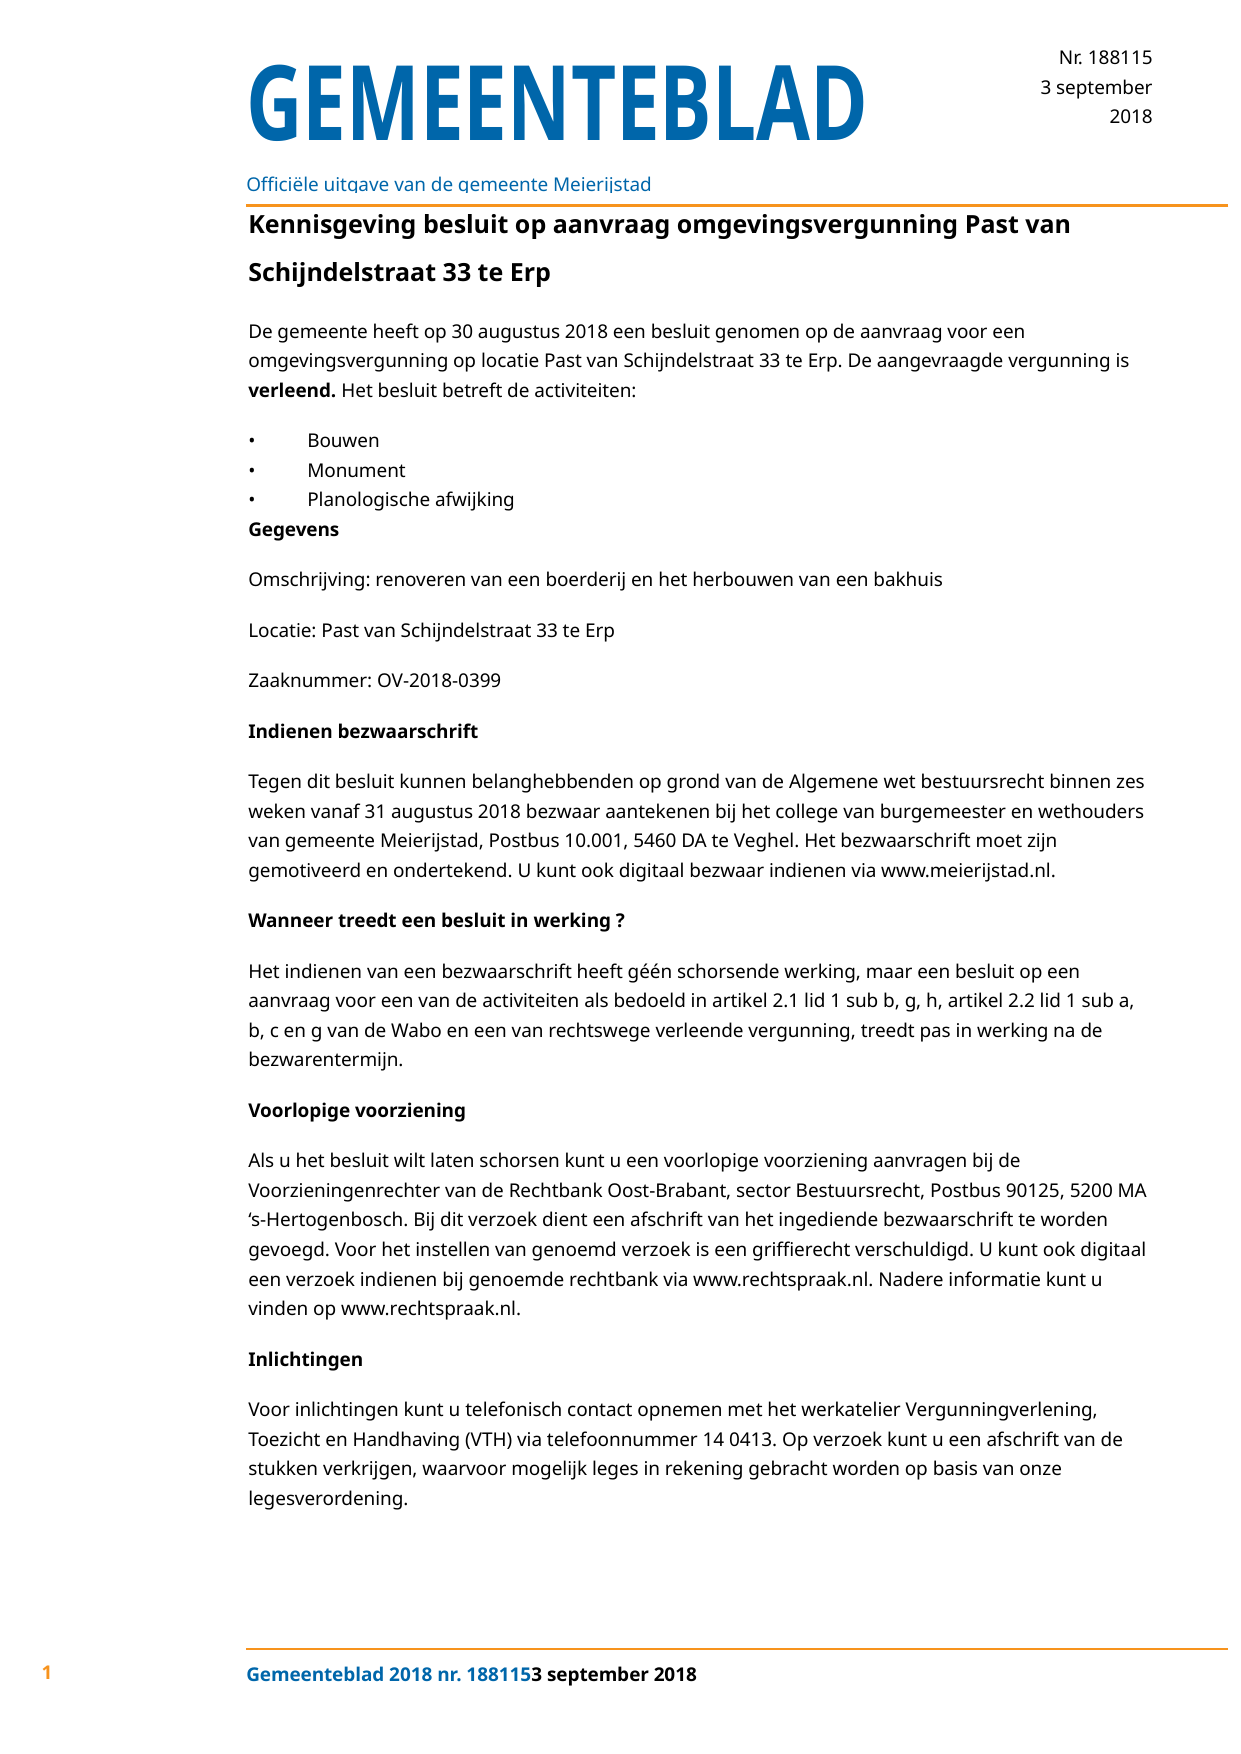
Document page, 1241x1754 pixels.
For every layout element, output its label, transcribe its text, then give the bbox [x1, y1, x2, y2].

list Planologische afwijking [248, 487, 1152, 512]
list Monument [248, 457, 1152, 483]
list Bouwen [248, 427, 1152, 453]
text Het indienen van een bezwaarschrift heeft géén schorsende werking, maar een besluit op een aanvraag voor een van de activiteiten als bedoeld in artikel 2.1 lid 1 sub b, g, h, artikel 2.2 lid 1 sub a, b, c en g van de Wabo en een van rechtswege verleende vergunning, treedt pas in werking na de bezwarentermijn. [248, 958, 1152, 1072]
text Wanneer treedt een besluit in werking ? [248, 907, 1152, 933]
text Kennisgeving besluit op aanvraag omgevingsvergunning Past van Schijndelstraat 33 te Erp [248, 207, 1152, 288]
text Voorlopige voorziening [248, 1097, 1152, 1123]
text Locatie: Past van Schijndelstraat 33 te Erp [248, 617, 1152, 643]
text Voor inlichtingen kunt u telefonisch contact opnemen met het werkatelier Vergunningverlening, Toezicht en Handhaving (VTH) via telefoonnummer 14 0413. Op verzoek kunt u een afschrift van de stukken verkrijgen, waarvoor mogelijk leges in rekening gebracht worden op basis van onze legesverordening. [248, 1396, 1152, 1511]
picture [41, 47, 231, 172]
text De gemeente heeft op 30 augustus 2018 een besluit genomen op de aanvraag voor een omgevingsvergunning op locatie Past van Schijndelstraat 33 te Erp. De aangevraagde vergunning is verleend. Het besluit betreft de activiteiten: [248, 318, 1152, 403]
text Zaaknummer: OV-2018-0399 [248, 667, 1152, 693]
text Gegevens [248, 516, 1152, 542]
text Als u het besluit wilt laten schorsen kunt u een voorlopige voorziening aanvragen bij de Voorzieningenrechter van de Rechtbank Oost-Brabant, sector Bestuursrecht, Postbus 90125, 5200 MA ‘s-Hertogenbosch. Bij dit verzoek dient een afschrift van het ingediende bezwaarschrift te worden gevoegd. Voor het instellen van genoemd verzoek is een griffierecht verschuldigd. U kunt ook digitaal een verzoek indienen bij genoemde rechtbank via www.rechtspraak.nl. Nadere informatie kunt u vinden op www.rechtspraak.nl. [248, 1147, 1152, 1321]
text Indienen bezwaarschrift [248, 718, 1152, 744]
text Omschrijving: renoveren van een boerderij en het herbouwen van een bakhuis [248, 567, 1152, 592]
text Tegen dit besluit kunnen belanghebbenden op grond van de Algemene wet bestuursrecht binnen zes weken vanaf 31 augustus 2018 bezwaar aantekenen bij het college van burgemeester en wethouders van gemeente Meierijstad, Postbus 10.001, 5460 DA te Veghel. Het bezwaarschrift moet zijn gemotiveerd en ondertekend. U kunt ook digitaal bezwaar indienen via www.meierijstad.nl. [248, 768, 1152, 883]
text Inlichtingen [248, 1346, 1152, 1372]
